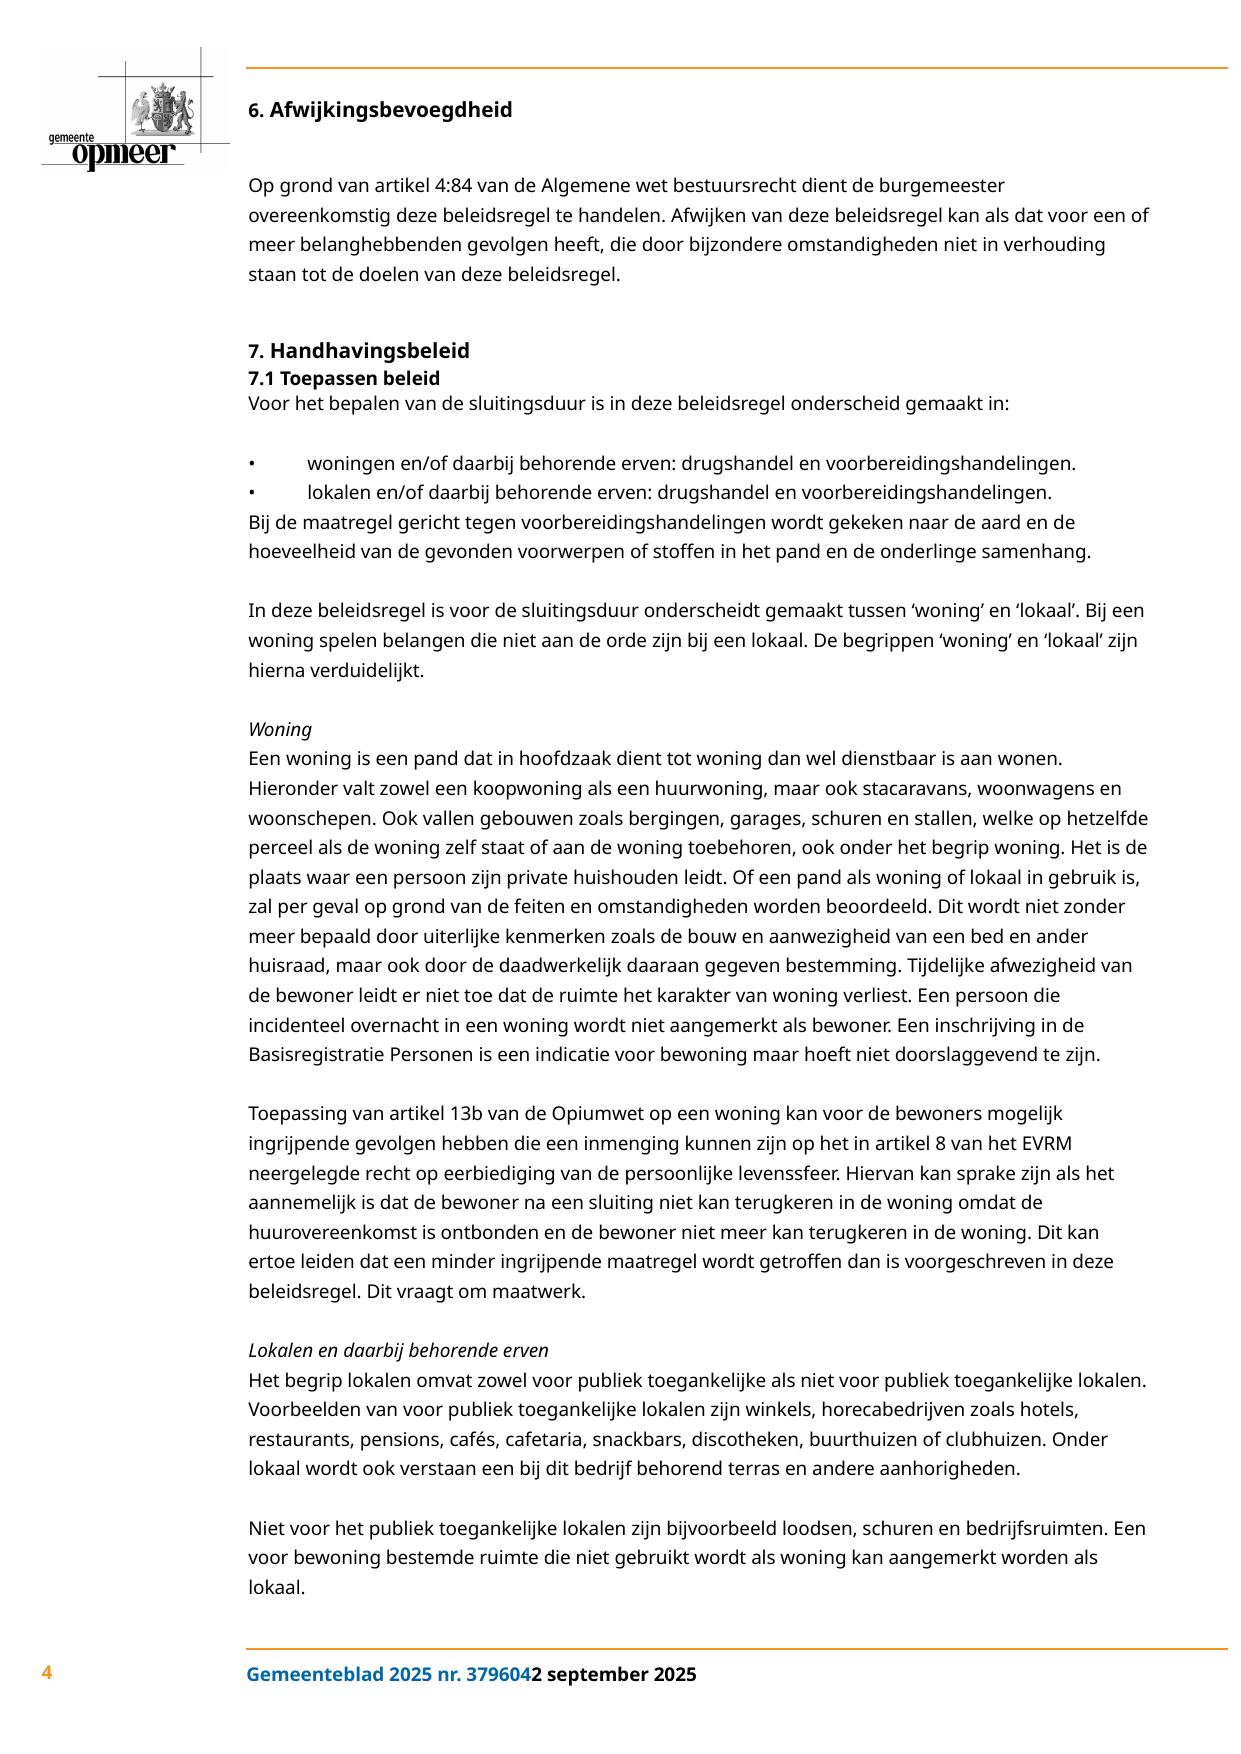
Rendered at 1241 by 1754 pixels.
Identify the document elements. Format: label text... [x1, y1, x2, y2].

text 6. Afwijkingsbevoegdheid [248, 95, 1152, 123]
text Een woning is een pand dat in hoofdzaak dient tot woning dan wel dienstbaar is aan wonen. Hieronder valt zowel een koopwoning als een huurwoning, maar ook stacaravans, woonwagens en woonschepen. Ook vallen gebouwen zoals bergingen, garages, schuren en stallen, welke op hetzelfde perceel als de woning zelf staat of aan de woning toebehoren, ook onder het begrip woning. Het is de plaats waar een persoon zijn private huishouden leidt. Of een pand als woning of lokaal in gebruik is, zal per geval op grond van de feiten en omstandigheden worden beoordeeld. Dit wordt niet zonder meer bepaald door uiterlijke kenmerken zoals de bouw en aanwezigheid van een bed en ander huisraad, maar ook door de daadwerkelijk daaraan gegeven bestemming. Tijdelijke afwezigheid van de bewoner leidt er niet toe dat de ruimte het karakter van woning verliest. Een persoon die incidenteel overnacht in een woning wordt niet aangemerkt als bewoner. Een inschrijving in de Basisregistratie Personen is een indicatie voor bewoning maar hoeft niet doorslaggevend te zijn. [248, 746, 1152, 1067]
text Woning [248, 716, 1152, 742]
text Op grond van artikel 4:84 van de Algemene wet bestuursrecht dient de burgemeester overeenkomstig deze beleidsregel te handelen. Afwijken van deze beleidsregel kan als dat voor een of meer belanghebbenden gevolgen heeft, die door bijzondere omstandigheden niet in verhouding staan tot de doelen van deze beleidsregel. [248, 172, 1152, 287]
picture [41, 47, 231, 172]
text Bij de maatregel gericht tegen voorbereidingshandelingen wordt gekeken naar de aard en de hoeveelheid van de gevonden voorwerpen of stoffen in het pand en de onderlinge samenhang. [248, 509, 1152, 564]
text Het begrip lokalen omvat zowel voor publiek toegankelijke als niet voor publiek toegankelijke lokalen. Voorbeelden van voor publiek toegankelijke lokalen zijn winkels, horecabedrijven zoals hotels, restaurants, pensions, cafés, cafetaria, snackbars, discotheken, buurthuizen of clubhuizen. Onder lokaal wordt ook verstaan een bij dit bedrijf behorend terras en andere aanhorigheden. [248, 1367, 1152, 1481]
text 7. Handhavingsbeleid [248, 336, 1152, 365]
text Voor het bepalen van de sluitingsduur is in deze beleidsregel onderscheid gemaakt in: [248, 391, 1152, 416]
text In deze beleidsregel is voor de sluitingsduur onderscheidt gemaakt tussen ‘woning’ en ‘lokaal’. Bij een woning spelen belangen die niet aan de orde zijn bij een lokaal. De begrippen ‘woning’ en ‘lokaal’ zijn hierna verduidelijkt. [248, 598, 1152, 683]
text Lokalen en daarbij behorende erven [248, 1337, 1152, 1363]
text Toepassing van artikel 13b van de Opiumwet op een woning kan voor de bewoners mogelijk ingrijpende gevolgen hebben die een inmenging kunnen zijn op het in artikel 8 van het EVRM neergelegde recht op eerbiediging van de persoonlijke levenssfeer. Hiervan kan sprake zijn als het aannemelijk is dat de bewoner na een sluiting niet kan terugkeren in de woning omdat de huurovereenkomst is ontbonden en de bewoner niet meer kan terugkeren in de woning. Dit kan ertoe leiden dat een minder ingrijpende maatregel wordt getroffen dan is voorgeschreven in deze beleidsregel. Dit vraagt om maatwerk. [248, 1101, 1152, 1304]
list lokalen en/of daarbij behorende erven: drugshandel en voorbereidingshandelingen. [248, 479, 1152, 505]
list woningen en/of daarbij behorende erven: drugshandel en voorbereidingshandelingen. [248, 450, 1152, 476]
text Niet voor het publiek toegankelijke lokalen zijn bijvoorbeeld loodsen, schuren en bedrijfsruimten. Een voor bewoning bestemde ruimte die niet gebruikt wordt als woning kan aangemerkt worden als lokaal. [248, 1515, 1152, 1600]
text 7.1 Toepassen beleid [248, 365, 1152, 391]
